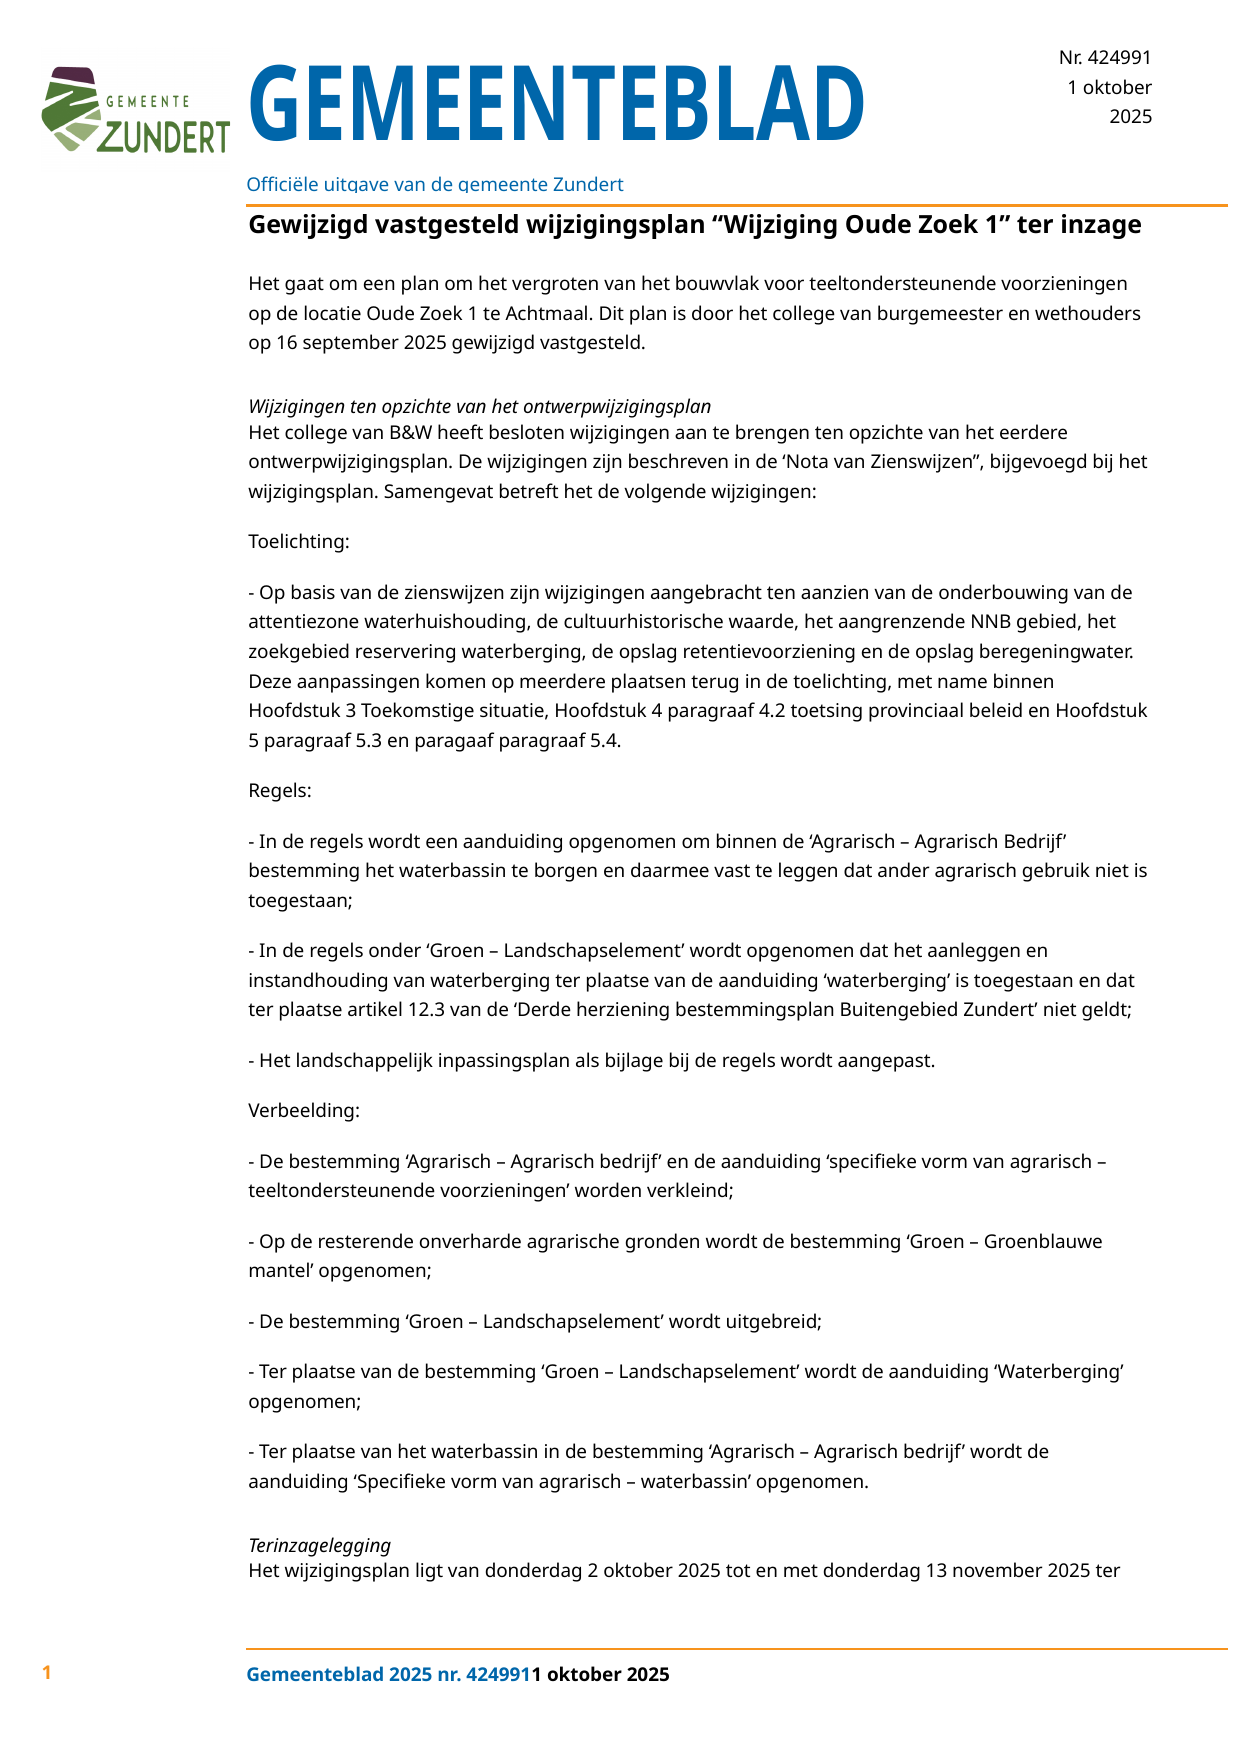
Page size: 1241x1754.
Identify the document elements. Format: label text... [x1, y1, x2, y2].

text Gewijzigd vastgesteld wijzigingsplan “Wijziging Oude Zoek 1” ter inzage [248, 207, 1152, 241]
text Het college van B&W heeft besloten wijzigingen aan te brengen ten opzichte van het eerdere ontwerpwijzigingsplan. De wijzigingen zijn beschreven in de ‘Nota van Zienswijzen”, bijgevoegd bij het wijzigingsplan. Samengevat betreft het de volgende wijzigingen: [248, 419, 1152, 504]
text - Op basis van de zienswijzen zijn wijzigingen aangebracht ten aanzien van de onderbouwing van de attentiezone waterhuishouding, de cultuurhistorische waarde, het aangrenzende NNB gebied, het zoekgebied reservering waterberging, de opslag retentievoorziening en de opslag beregeningwater. Deze aanpassingen komen op meerdere plaatsen terug in de toelichting, met name binnen Hoofdstuk 3 Toekomstige situatie, Hoofdstuk 4 paragraaf 4.2 toetsing provinciaal beleid en Hoofdstuk 5 paragraaf 5.3 en paragaaf paragraaf 5.4. [248, 579, 1152, 753]
text Het gaat om een plan om het vergroten van het bouwvlak voor teeltondersteunende voorzieningen op de locatie Oude Zoek 1 te Achtmaal. Dit plan is door het college van burgemeester en wethouders op 16 september 2025 gewijzigd vastgesteld. [248, 270, 1152, 355]
text - De bestemming ‘Groen – Landschapselement’ wordt uitgebreid; [248, 1308, 1152, 1334]
text - De bestemming ‘Agrarisch – Agrarisch bedrijf’ en de aanduiding ‘specifieke vorm van agrarisch – teeltondersteunende voorzieningen’ worden verkleind; [248, 1148, 1152, 1203]
text Het wijzigingsplan ligt van donderdag 2 oktober 2025 tot en met donderdag 13 november 2025 ter [248, 1558, 1152, 1583]
text - Ter plaatse van de bestemming ‘Groen – Landschapselement’ wordt de aanduiding ‘Waterberging’ opgenomen; [248, 1358, 1152, 1414]
text - Op de resterende onverharde agrarische gronden wordt de bestemming ‘Groen – Groenblauwe mantel’ opgenomen; [248, 1228, 1152, 1283]
text Regels: [248, 777, 1152, 803]
text Verbeelding: [248, 1097, 1152, 1123]
text - In de regels wordt een aanduiding opgenomen om binnen de ‘Agrarisch – Agrarisch Bedrijf’ bestemming het waterbassin te borgen en daarmee vast te leggen dat ander agrarisch gebruik niet is toegestaan; [248, 828, 1152, 913]
picture [41, 47, 231, 172]
text - Ter plaatse van het waterbassin in de bestemming ‘Agrarisch – Agrarisch bedrijf’ wordt de aanduiding ‘Specifieke vorm van agrarisch – waterbassin’ opgenomen. [248, 1438, 1152, 1494]
text - In de regels onder ‘Groen – Landschapselement’ wordt opgenomen dat het aanleggen en instandhouding van waterberging ter plaatse van de aanduiding ‘waterberging’ is toegestaan en dat ter plaatse artikel 12.3 van de ‘Derde herziening bestemmingsplan Buitengebied Zundert’ niet geldt; [248, 937, 1152, 1022]
text Toelichting: [248, 529, 1152, 554]
text Terinzagelegging [248, 1532, 1152, 1558]
text Wijzigingen ten opzichte van het ontwerpwijzigingsplan [248, 393, 1152, 419]
text - Het landschappelijk inpassingsplan als bijlage bij de regels wordt aangepast. [248, 1047, 1152, 1073]
